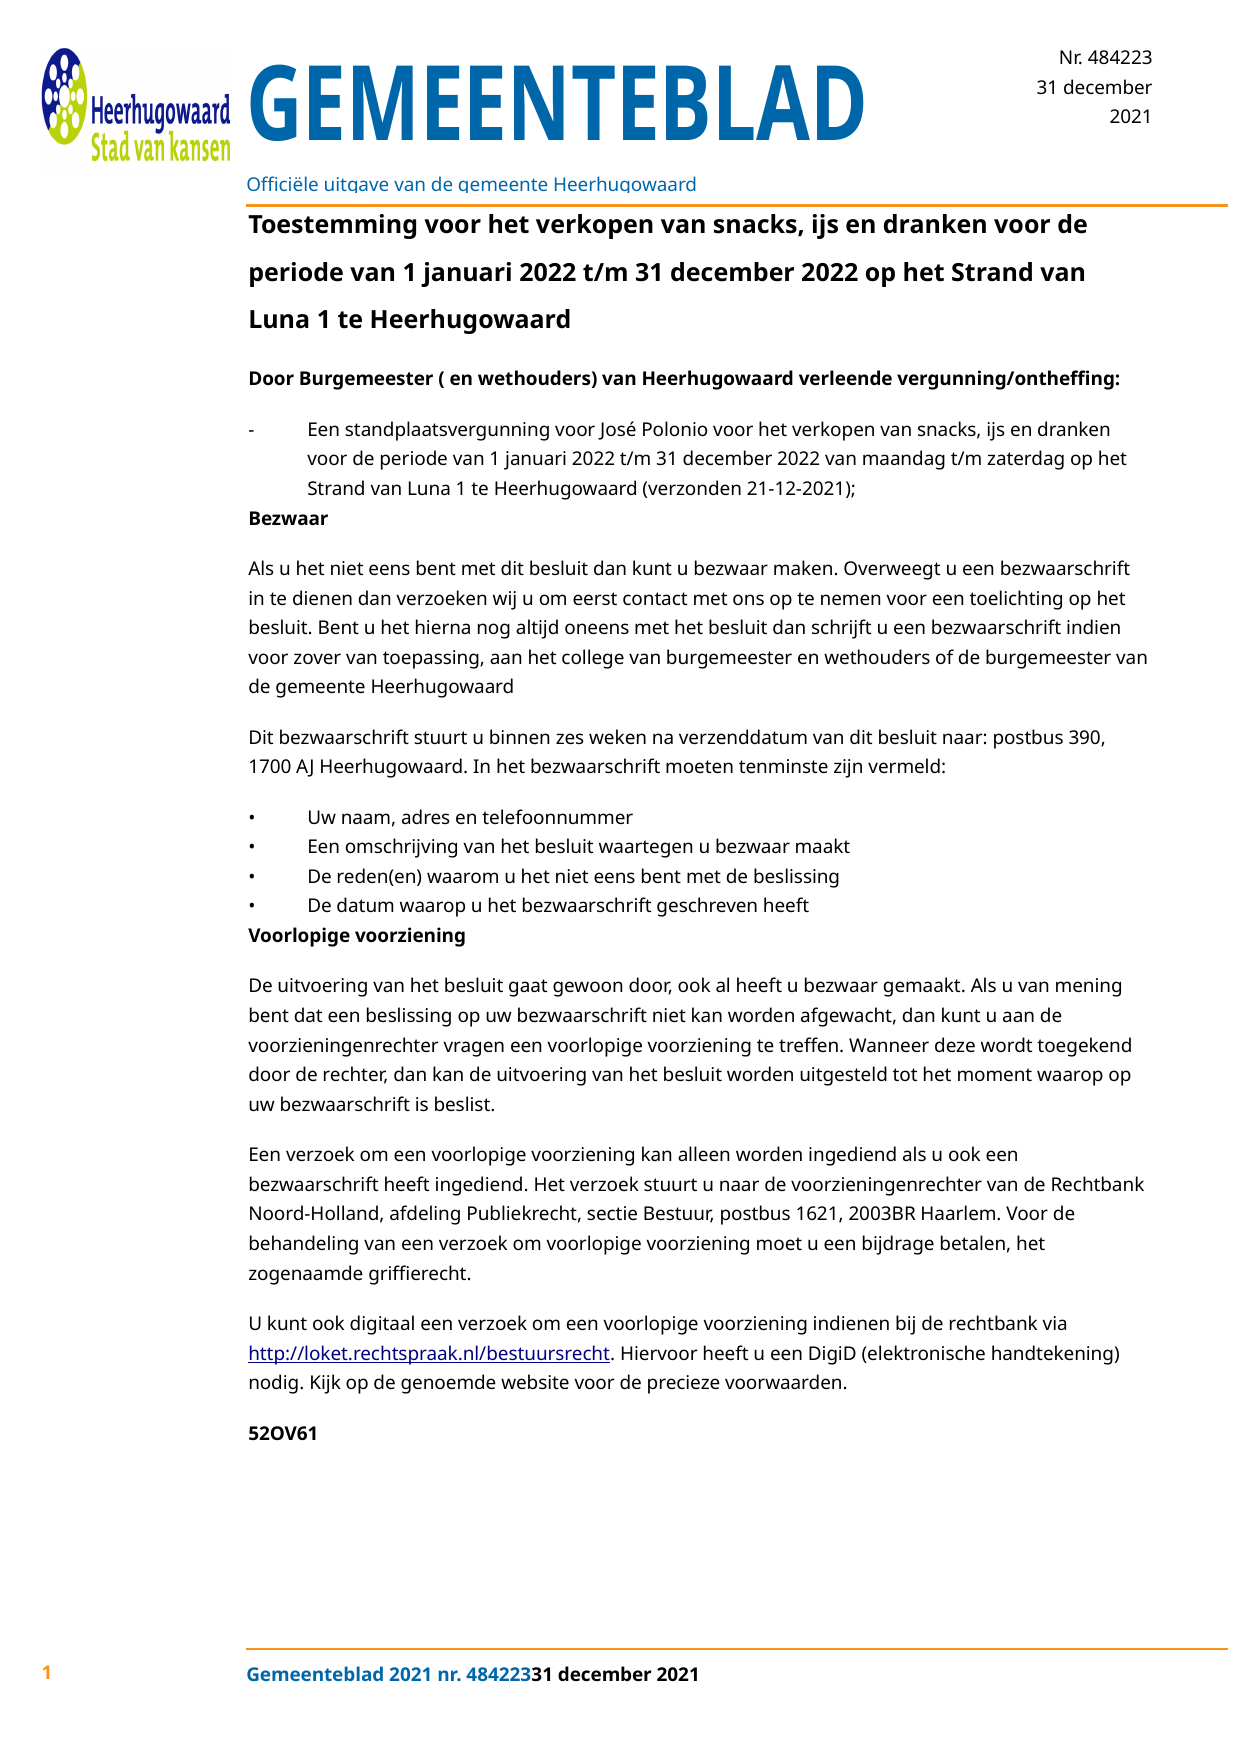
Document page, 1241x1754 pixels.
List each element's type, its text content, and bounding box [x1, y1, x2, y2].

text Een verzoek om een voorlopige voorziening kan alleen worden ingediend als u ook een bezwaarschrift heeft ingediend. Het verzoek stuurt u naar de voorzieningenrechter van de Rechtbank Noord-Holland, afdeling Publiekrecht, sectie Bestuur, postbus 1621, 2003BR Haarlem. Voor de behandeling van een verzoek om voorlopige voorziening moet u een bijdrage betalen, het zogenaamde griffierecht. [248, 1141, 1152, 1285]
list Een standplaatsvergunning voor José Polonio voor het verkopen van snacks, ijs en dranken voor de periode van 1 januari 2022 t/m 31 december 2022 van maandag t/m zaterdag op het Strand van Luna 1 te Heerhugowaard (verzonden 21-12-2021); [248, 416, 1152, 501]
text Dit bezwaarschrift stuurt u binnen zes weken na verzenddatum van dit besluit naar: postbus 390, 1700 AJ Heerhugowaard. In het bezwaarschrift moeten tenminste zijn vermeld: [248, 724, 1152, 779]
text Voorlopige voorziening [248, 922, 1152, 948]
list De reden(en) waarom u het niet eens bent met de beslissing [248, 863, 1152, 889]
text Toestemming voor het verkopen van snacks, ijs en dranken voor de periode van 1 januari 2022 t/m 31 december 2022 op het Strand van Luna 1 te Heerhugowaard [248, 207, 1152, 336]
list Een omschrijving van het besluit waartegen u bezwaar maakt [248, 833, 1152, 859]
text Door Burgemeester ( en wethouders) van Heerhugowaard verleende vergunning/ontheffing: [248, 366, 1152, 391]
list De datum waarop u het bezwaarschrift geschreven heeft [248, 893, 1152, 918]
text Als u het niet eens bent met dit besluit dan kunt u bezwaar maken. Overweegt u een bezwaarschrift in te dienen dan verzoeken wij u om eerst contact met ons op te nemen voor een toelichting op het besluit. Bent u het hierna nog altijd oneens met het besluit dan schrijft u een bezwaarschrift indien voor zover van toepassing, aan het college van burgemeester en wethouders of de burgemeester van de gemeente Heerhugowaard [248, 555, 1152, 699]
text 52OV61 [248, 1420, 1152, 1445]
picture [41, 47, 231, 172]
text Bezwaar [248, 505, 1152, 530]
list Uw naam, adres en telefoonnummer [248, 804, 1152, 829]
text U kunt ook digitaal een verzoek om een voorlopige voorziening indienen bij de rechtbank via http://loket.rechtspraak.nl/bestuursrecht. Hiervoor heeft u een DigiD (elektronische handtekening) nodig. Kijk op de genoemde website voor de precieze voorwaarden. [248, 1310, 1152, 1395]
text De uitvoering van het besluit gaat gewoon door, ook al heeft u bezwaar gemaakt. Als u van mening bent dat een beslissing op uw bezwaarschrift niet kan worden afgewacht, dan kunt u aan de voorzieningenrechter vragen een voorlopige voorziening te treffen. Wanneer deze wordt toegekend door de rechter, dan kan de uitvoering van het besluit worden uitgesteld tot het moment waarop op uw bezwaarschrift is beslist. [248, 973, 1152, 1117]
